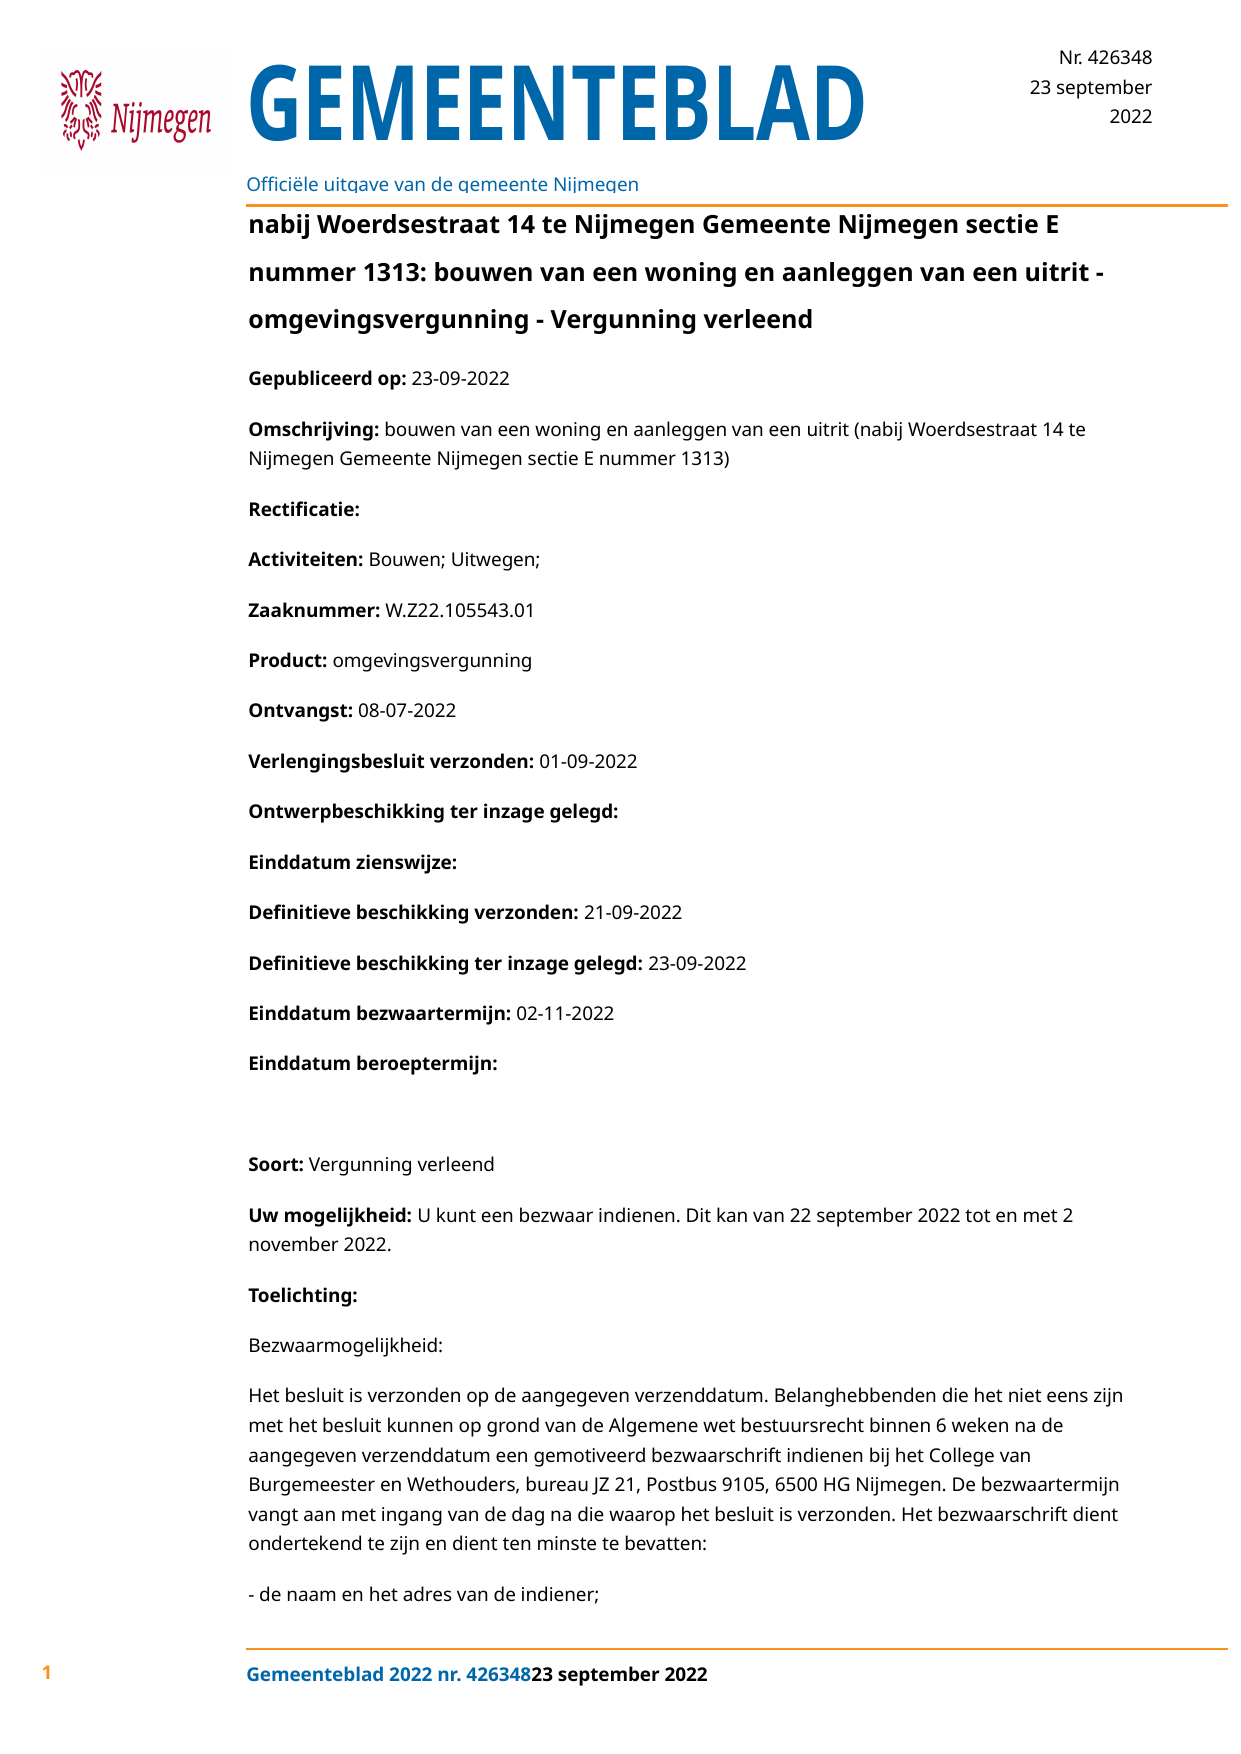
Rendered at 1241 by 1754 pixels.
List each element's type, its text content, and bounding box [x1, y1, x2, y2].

picture [41, 47, 231, 172]
text - de naam en het adres van de indiener; [248, 1581, 1152, 1607]
text Soort: Vergunning verleend [248, 1151, 1152, 1177]
text Definitieve beschikking verzonden: 21-09-2022 [248, 899, 1152, 925]
text Definitieve beschikking ter inzage gelegd: 23-09-2022 [248, 950, 1152, 975]
text Het besluit is verzonden op de aangegeven verzenddatum. Belanghebbenden die het niet eens zijn met het besluit kunnen op grond van de Algemene wet bestuursrecht binnen 6 weken na de aangegeven verzenddatum een gemotiveerd bezwaarschrift indienen bij het College van Burgemeester en Wethouders, bureau JZ 21, Postbus 9105, 6500 HG Nijmegen. De bezwaartermijn vangt aan met ingang van de dag na die waarop het besluit is verzonden. Het bezwaarschrift dient ondertekend te zijn en dient ten minste te bevatten: [248, 1383, 1152, 1556]
text Einddatum bezwaartermijn: 02-11-2022 [248, 1000, 1152, 1026]
text Verlengingsbesluit verzonden: 01-09-2022 [248, 748, 1152, 774]
text Einddatum zienswijze: [248, 849, 1152, 874]
text Einddatum beroeptermijn: [248, 1051, 1152, 1076]
text nabij Woerdsestraat 14 te Nijmegen Gemeente Nijmegen sectie E nummer 1313: bouwen van een woning en aanleggen van een uitrit - omgevingsvergunning - Vergunning verleend [248, 207, 1152, 336]
text Activiteiten: Bouwen; Uitwegen; [248, 546, 1152, 572]
text Omschrijving: bouwen van een woning en aanleggen van een uitrit (nabij Woerdsestraat 14 te Nijmegen Gemeente Nijmegen sectie E nummer 1313) [248, 416, 1152, 471]
text Gepubliceerd op: 23-09-2022 [248, 366, 1152, 391]
text Uw mogelijkheid: U kunt een bezwaar indienen. Dit kan van 22 september 2022 tot en met 2 november 2022. [248, 1202, 1152, 1257]
text Toelichting: [248, 1282, 1152, 1307]
text Rectificatie: [248, 496, 1152, 522]
text Product: omgevingsvergunning [248, 647, 1152, 673]
text Ontvangst: 08-07-2022 [248, 698, 1152, 723]
text Zaaknummer: W.Z22.105543.01 [248, 597, 1152, 622]
text Ontwerpbeschikking ter inzage gelegd: [248, 798, 1152, 824]
text Bezwaarmogelijkheid: [248, 1332, 1152, 1358]
